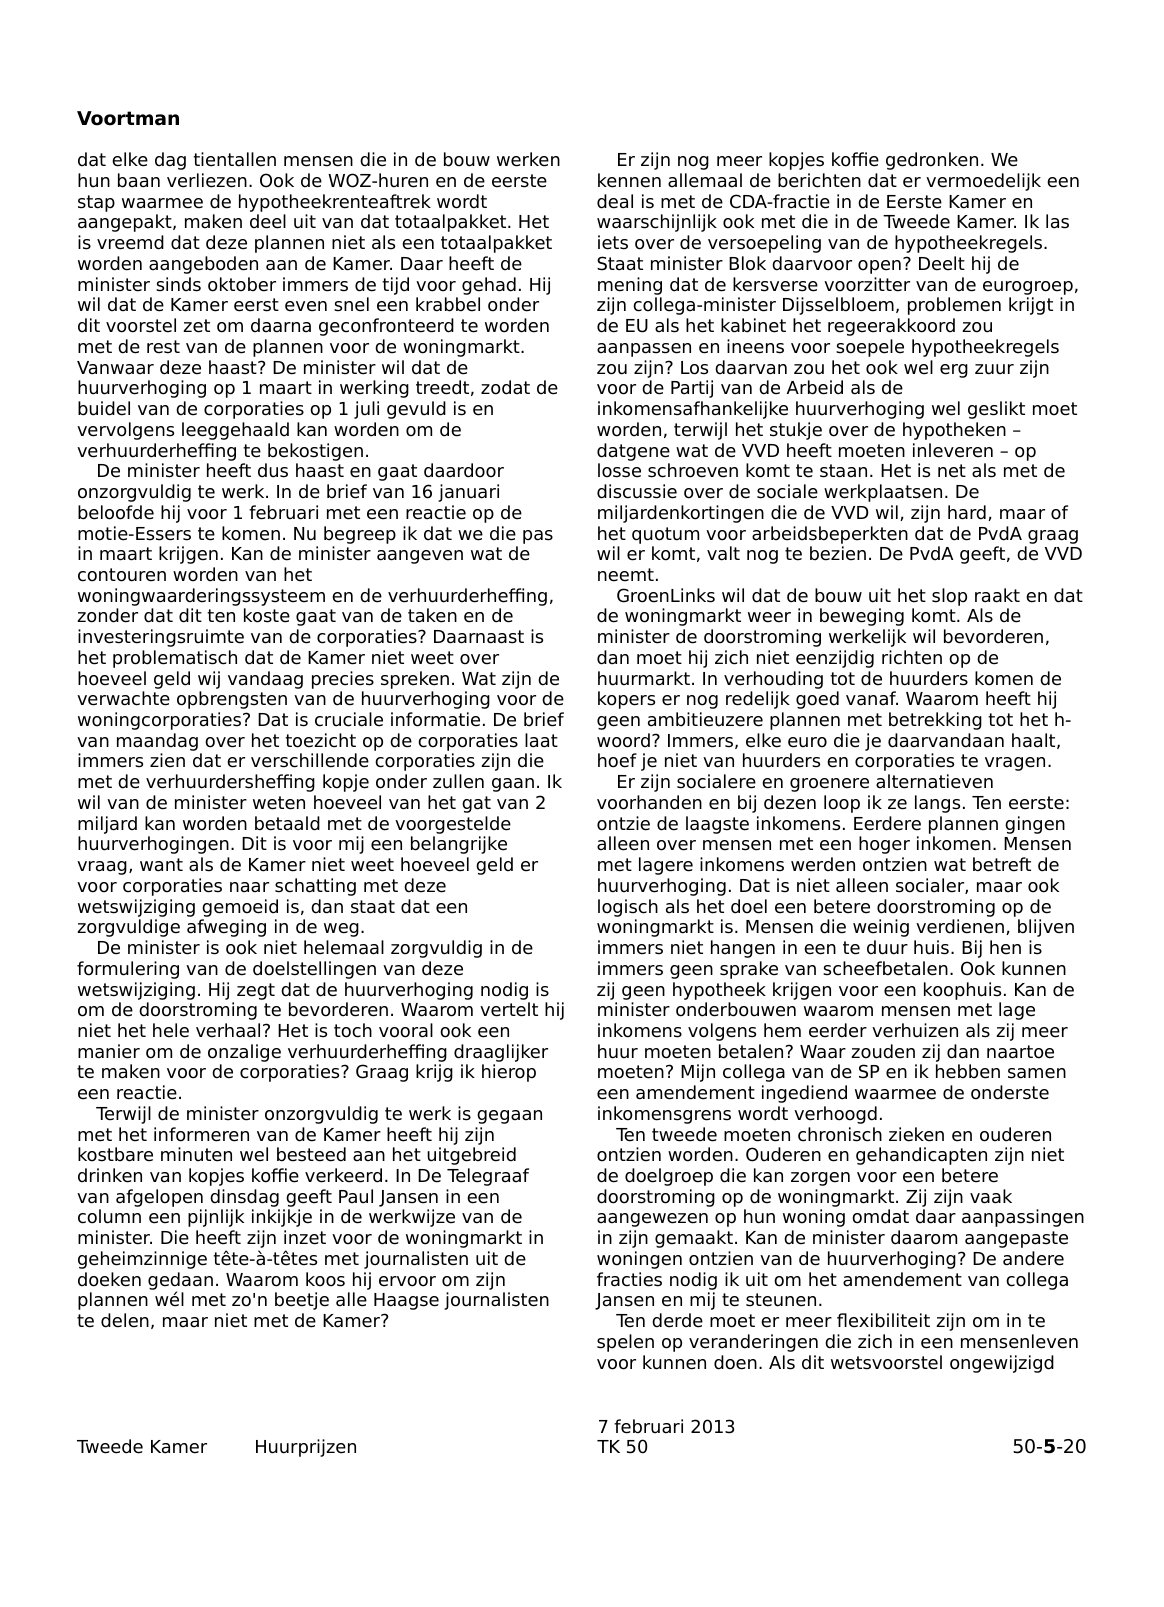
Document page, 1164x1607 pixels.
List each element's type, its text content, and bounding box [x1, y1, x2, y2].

text dat elke dag tientallen mensen die in de bouw werken hun baan verliezen. Ook de WOZ-huren en de eerste stap waarmee de hypotheekrenteaftrek wordt aangepakt, maken deel uit van dat totaalpakket. Het is vreemd dat deze plannen niet als een totaalpakket worden aangeboden aan de Kamer. Daar heeft de minister sinds oktober immers de tijd voor gehad. Hij wil dat de Kamer eerst even snel een krabbel onder dit voorstel zet om daarna geconfronteerd te worden met de rest van de plannen voor de woningmarkt. Vanwaar deze haast? De minister wil dat de huurverhoging op 1 maart in werking treedt, zodat de buidel van de corporaties op 1 juli gevuld is en vervolgens leeggehaald kan worden om de verhuurderheffing te bekostigen. [77, 150, 567, 461]
text Ten derde moet er meer flexibiliteit zijn om in te spelen op veranderingen die zich in een mensenleven voor kunnen doen. Als dit wetsvoorstel ongewijzigd [596, 1311, 1087, 1373]
text Terwijl de minister onzorgvuldig te werk is gegaan met het informeren van de Kamer heeft hij zijn kostbare minuten wel besteed aan het uitgebreid drinken van kopjes koffie verkeerd. In De Telegraaf van afgelopen dinsdag geeft Paul Jansen in een column een pijnlijk inkijkje in de werkwijze van de minister. Die heeft zijn inzet voor de woningmarkt in geheimzinnige tête-à-têtes met journalisten uit de doeken gedaan. Waarom koos hij ervoor om zijn plannen wél met zo'n beetje alle Haagse journalisten te delen, maar niet met de Kamer? [77, 1104, 567, 1332]
text Er zijn socialere en groenere alternatieven voorhanden en bij dezen loop ik ze langs. Ten eerste: ontzie de laagste inkomens. Eerdere plannen gingen alleen over mensen met een hoger inkomen. Mensen met lagere inkomens werden ontzien wat betreft de huurverhoging. Dat is niet alleen socialer, maar ook logisch als het doel een betere doorstroming op de woningmarkt is. Mensen die weinig verdienen, blijven immers niet hangen in een te duur huis. Bij hen is immers geen sprake van scheefbetalen. Ook kunnen zij geen hypotheek krijgen voor een koophuis. Kan de minister onderbouwen waarom mensen met lage inkomens volgens hem eerder verhuizen als zij meer huur moeten betalen? Waar zouden zij dan naartoe moeten? Mijn collega van de SP en ik hebben samen een amendement ingediend waarmee de onderste inkomensgrens wordt verhoogd. [596, 772, 1087, 1124]
text Er zijn nog meer kopjes koffie gedronken. We kennen allemaal de berichten dat er vermoedelijk een deal is met de CDA-fractie in de Eerste Kamer en waarschijnlijk ook met die in de Tweede Kamer. Ik las iets over de versoepeling van de hypotheekregels. Staat minister Blok daarvoor open? Deelt hij de mening dat de kersverse voorzitter van de eurogroep, zijn collega-minister Dijsselbloem, problemen krijgt in de EU als het kabinet het regeerakkoord zou aanpassen en ineens voor soepele hypotheekregels zou zijn? Los daarvan zou het ook wel erg zuur zijn voor de Partij van de Arbeid als de inkomensafhankelijke huurverhoging wel geslikt moet worden, terwijl het stukje over de hypotheken – datgene wat de VVD heeft moeten inleveren – op losse schroeven komt te staan. Het is net als met de discussie over de sociale werkplaatsen. De miljardenkortingen die de VVD wil, zijn hard, maar of het quotum voor arbeidsbeperkten dat de PvdA graag wil er komt, valt nog te bezien. De PvdA geeft, de VVD neemt. [596, 150, 1087, 586]
text De minister heeft dus haast en gaat daardoor onzorgvuldig te werk. In de brief van 16 januari beloofde hij voor 1 februari met een reactie op de motie-Essers te komen. Nu begreep ik dat we die pas in maart krijgen. Kan de minister aangeven wat de contouren worden van het woningwaarderingssysteem en de verhuurderheffing, zonder dat dit ten koste gaat van de taken en de investeringsruimte van de corporaties? Daarnaast is het problematisch dat de Kamer niet weet over hoeveel geld wij vandaag precies spreken. Wat zijn de verwachte opbrengsten van de huurverhoging voor de woningcorporaties? Dat is cruciale informatie. De brief van maandag over het toezicht op de corporaties laat immers zien dat er verschillende corporaties zijn die met de verhuurdersheffing kopje onder zullen gaan. Ik wil van de minister weten hoeveel van het gat van 2 miljard kan worden betaald met de voorgestelde huurverhogingen. Dit is voor mij een belangrijke vraag, want als de Kamer niet weet hoeveel geld er voor corporaties naar schatting met deze wetswijziging gemoeid is, dan staat dat een zorgvuldige afweging in de weg. [77, 461, 567, 938]
text De minister is ook niet helemaal zorgvuldig in de formulering van de doelstellingen van deze wetswijziging. Hij zegt dat de huurverhoging nodig is om de doorstroming te bevorderen. Waarom vertelt hij niet het hele verhaal? Het is toch vooral ook een manier om de onzalige verhuurderheffing draaglijker te maken voor de corporaties? Graag krijg ik hierop een reactie. [77, 938, 567, 1104]
text Ten tweede moeten chronisch zieken en ouderen ontzien worden. Ouderen en gehandicapten zijn niet de doelgroep die kan zorgen voor een betere doorstroming op de woningmarkt. Zij zijn vaak aangewezen op hun woning omdat daar aanpassingen in zijn gemaakt. Kan de minister daarom aangepaste woningen ontzien van de huurverhoging? De andere fracties nodig ik uit om het amendement van collega Jansen en mij te steunen. [596, 1124, 1087, 1311]
text GroenLinks wil dat de bouw uit het slop raakt en dat de woningmarkt weer in beweging komt. Als de minister de doorstroming werkelijk wil bevorderen, dan moet hij zich niet eenzijdig richten op de huurmarkt. In verhouding tot de huurders komen de kopers er nog redelijk goed vanaf. Waarom heeft hij geen ambitieuzere plannen met betrekking tot het h-woord? Immers, elke euro die je daarvandaan haalt, hoef je niet van huurders en corporaties te vragen. [596, 586, 1087, 772]
